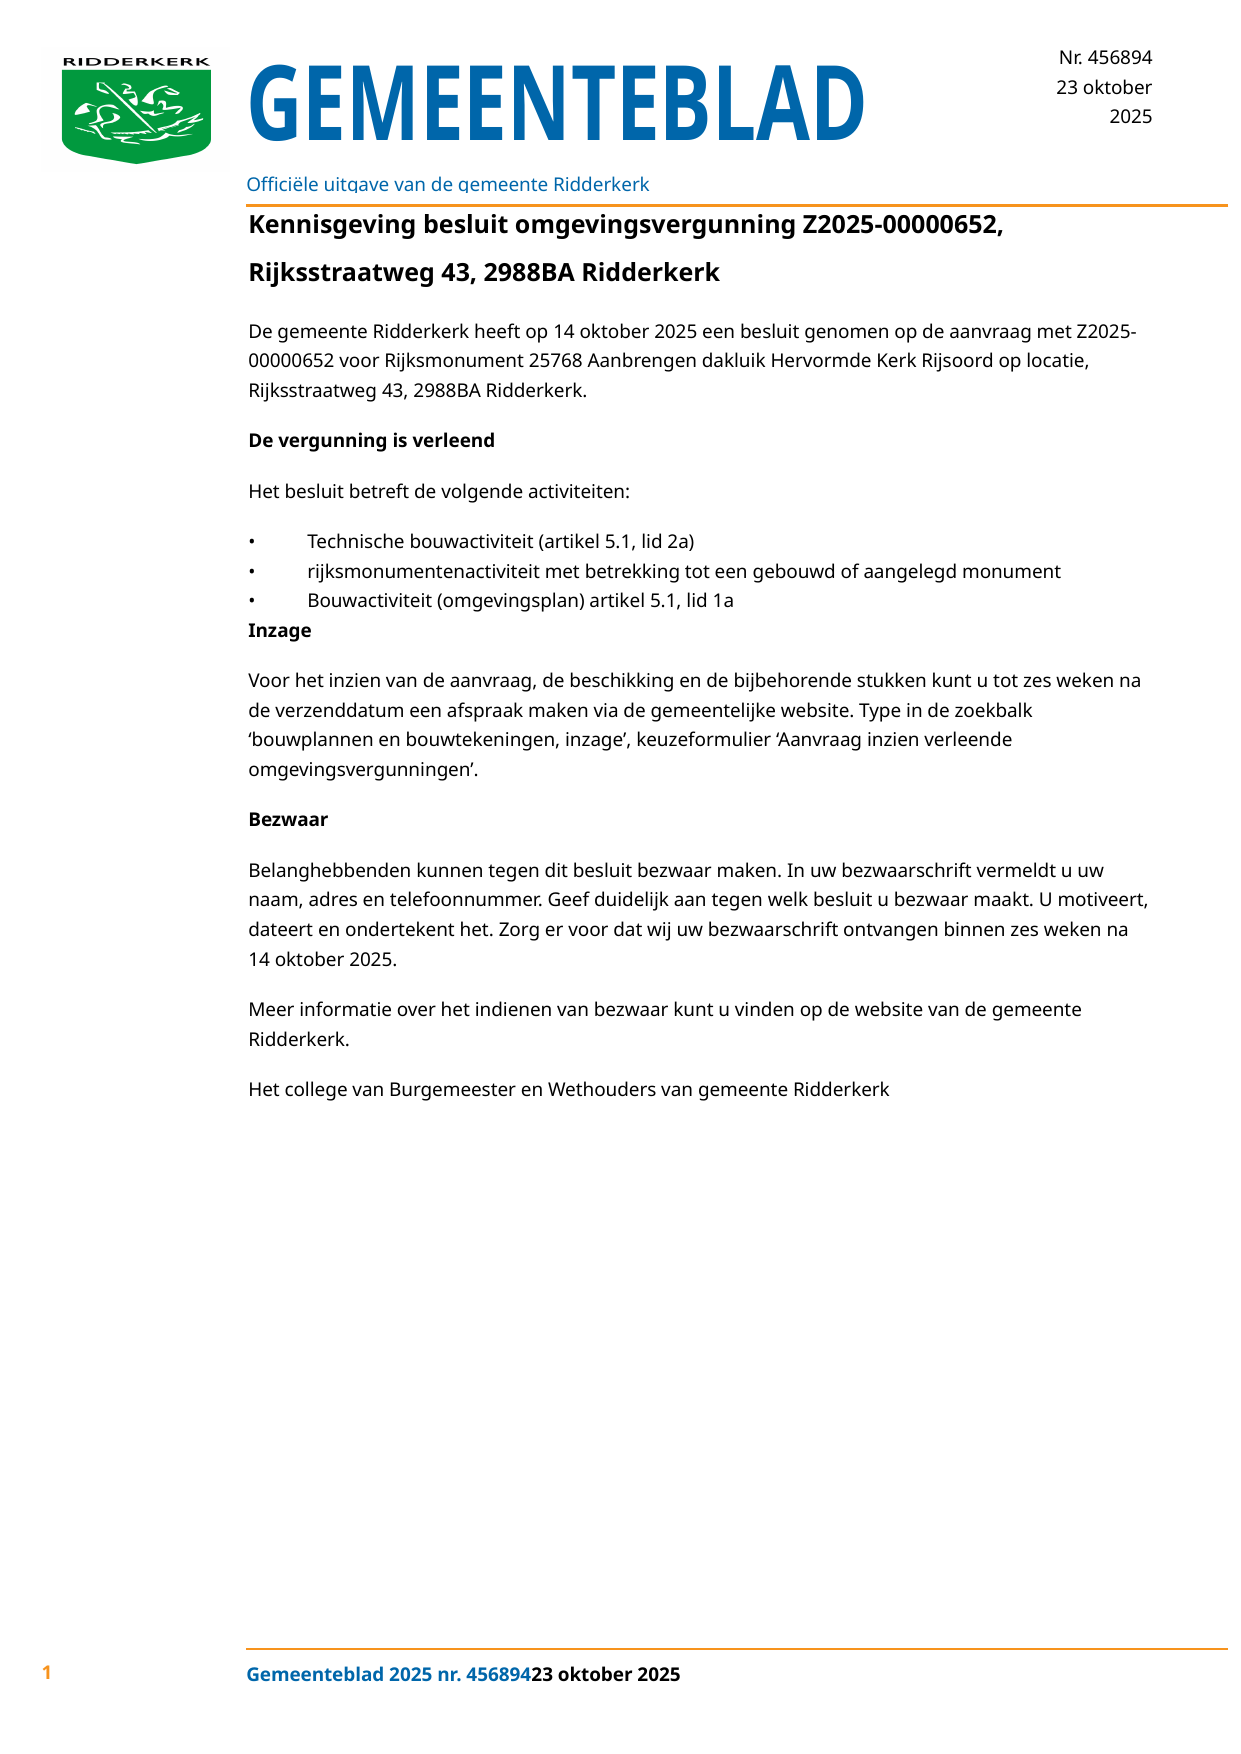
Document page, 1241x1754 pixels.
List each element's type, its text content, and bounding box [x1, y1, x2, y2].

text De gemeente Ridderkerk heeft op 14 oktober 2025 een besluit genomen op de aanvraag met Z2025-00000652 voor Rijksmonument 25768 Aanbrengen dakluik Hervormde Kerk Rijsoord op locatie, Rijksstraatweg 43, 2988BA Ridderkerk. [248, 318, 1152, 403]
text Inzage [248, 617, 1152, 643]
text Voor het inzien van de aanvraag, de beschikking en de bijbehorende stukken kunt u tot zes weken na de verzenddatum een afspraak maken via de gemeentelijke website. Type in de zoekbalk ‘bouwplannen en bouwtekeningen, inzage’, keuzeformulier ‘Aanvraag inzien verleende omgevingsvergunningen’. [248, 667, 1152, 782]
list rijksmonumentenactiviteit met betrekking tot een gebouwd of aangelegd monument [248, 558, 1152, 584]
text Bezwaar [248, 807, 1152, 832]
text Het college van Burgemeester en Wethouders van gemeente Ridderkerk [248, 1076, 1152, 1102]
text Het besluit betreft de volgende activiteiten: [248, 478, 1152, 504]
list Technische bouwactiviteit (artikel 5.1, lid 2a) [248, 528, 1152, 554]
picture [41, 47, 231, 172]
text Belanghebbenden kunnen tegen dit besluit bezwaar maken. In uw bezwaarschrift vermeldt u uw naam, adres en telefoonnummer. Geef duidelijk aan tegen welk besluit u bezwaar maakt. U motiveert, dateert en ondertekent het. Zorg er voor dat wij uw bezwaarschrift ontvangen binnen zes weken na 14 oktober 2025. [248, 857, 1152, 972]
text Meer informatie over het indienen van bezwaar kunt u vinden op de website van de gemeente Ridderkerk. [248, 996, 1152, 1052]
text Kennisgeving besluit omgevingsvergunning Z2025-00000652, Rijksstraatweg 43, 2988BA Ridderkerk [248, 207, 1152, 288]
text De vergunning is verleend [248, 427, 1152, 453]
list Bouwactiviteit (omgevingsplan) artikel 5.1, lid 1a [248, 587, 1152, 613]
